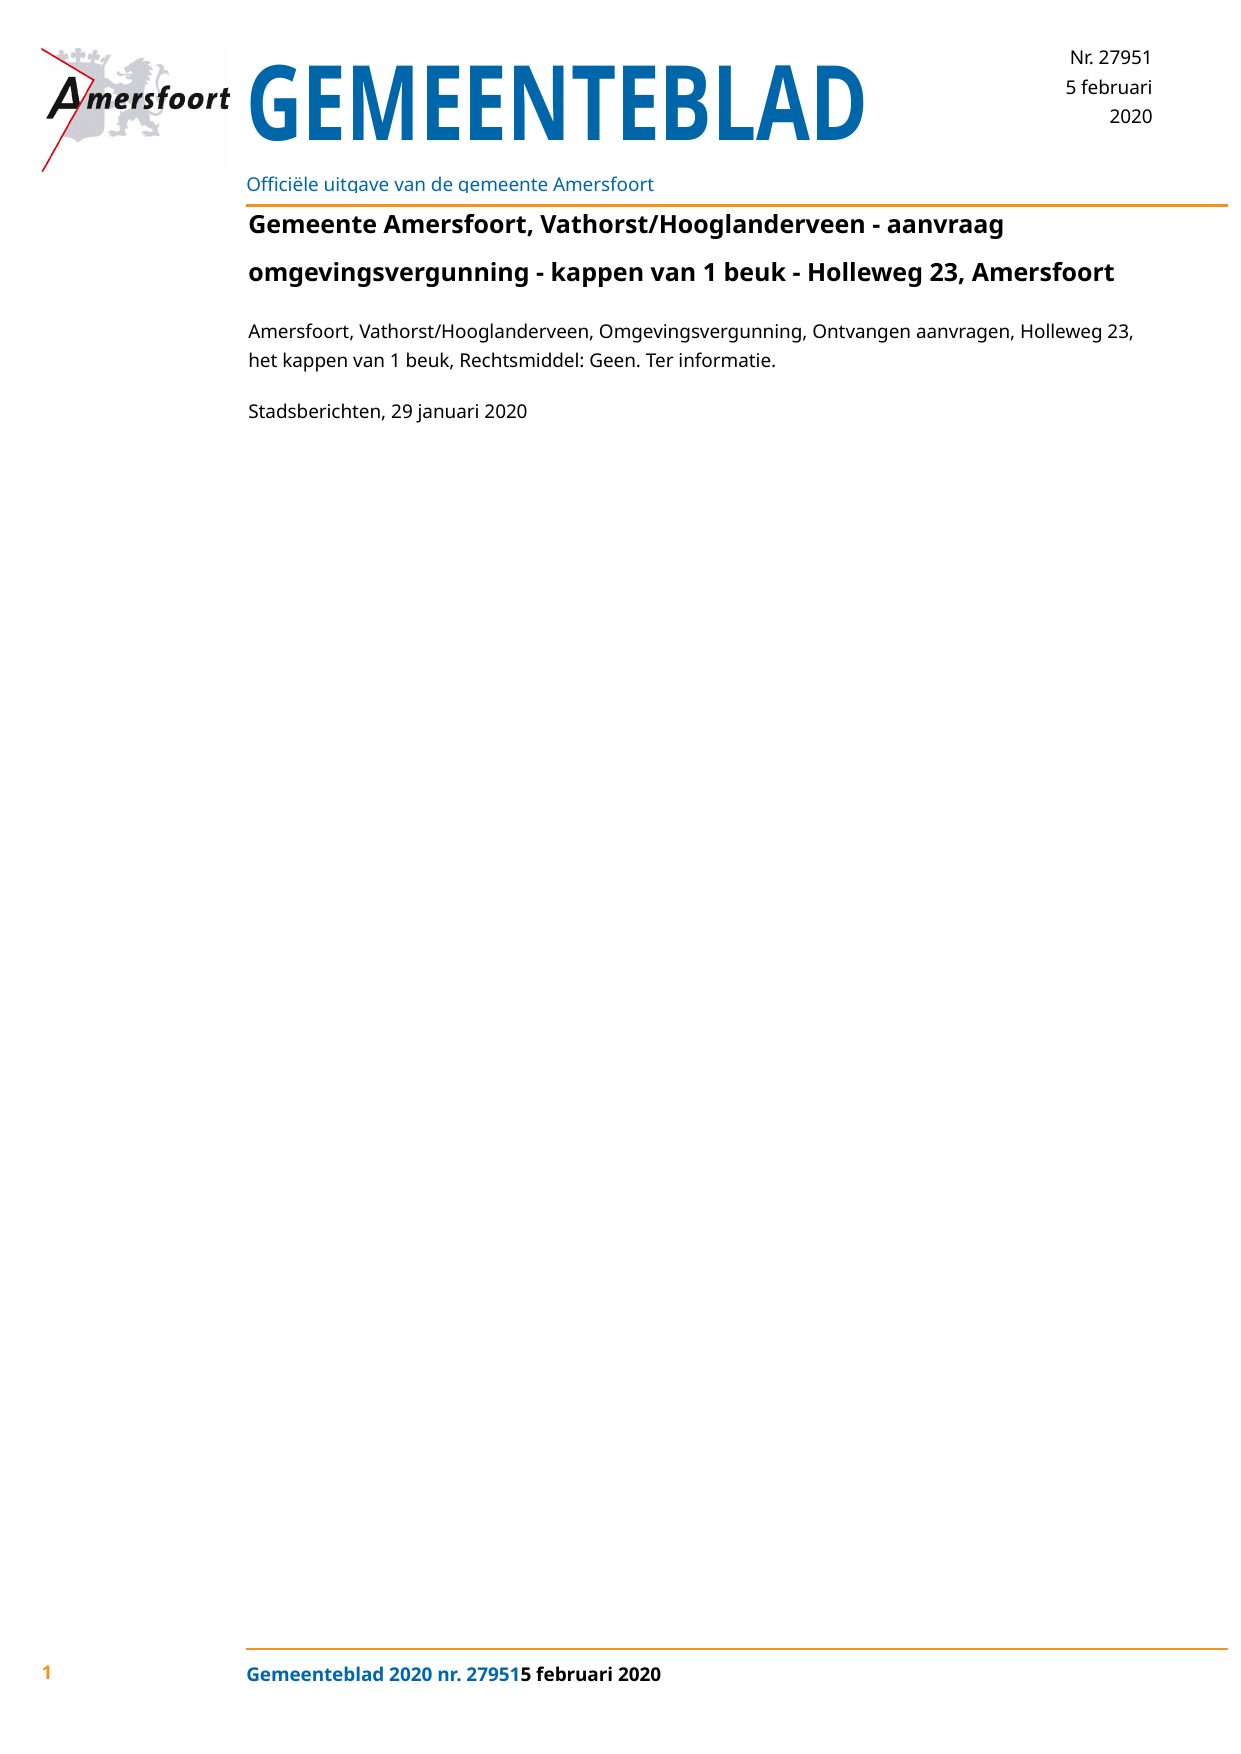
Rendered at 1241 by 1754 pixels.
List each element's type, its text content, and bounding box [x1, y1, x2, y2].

text Gemeente Amersfoort, Vathorst/Hooglanderveen - aanvraag omgevingsvergunning - kappen van 1 beuk - Holleweg 23, Amersfoort [248, 207, 1152, 288]
picture [41, 47, 231, 172]
text Stadsberichten, 29 januari 2020 [248, 398, 1152, 424]
text Amersfoort, Vathorst/Hooglanderveen, Omgevingsvergunning, Ontvangen aanvragen, Holleweg 23, het kappen van 1 beuk, Rechtsmiddel: Geen. Ter informatie. [248, 318, 1152, 373]
